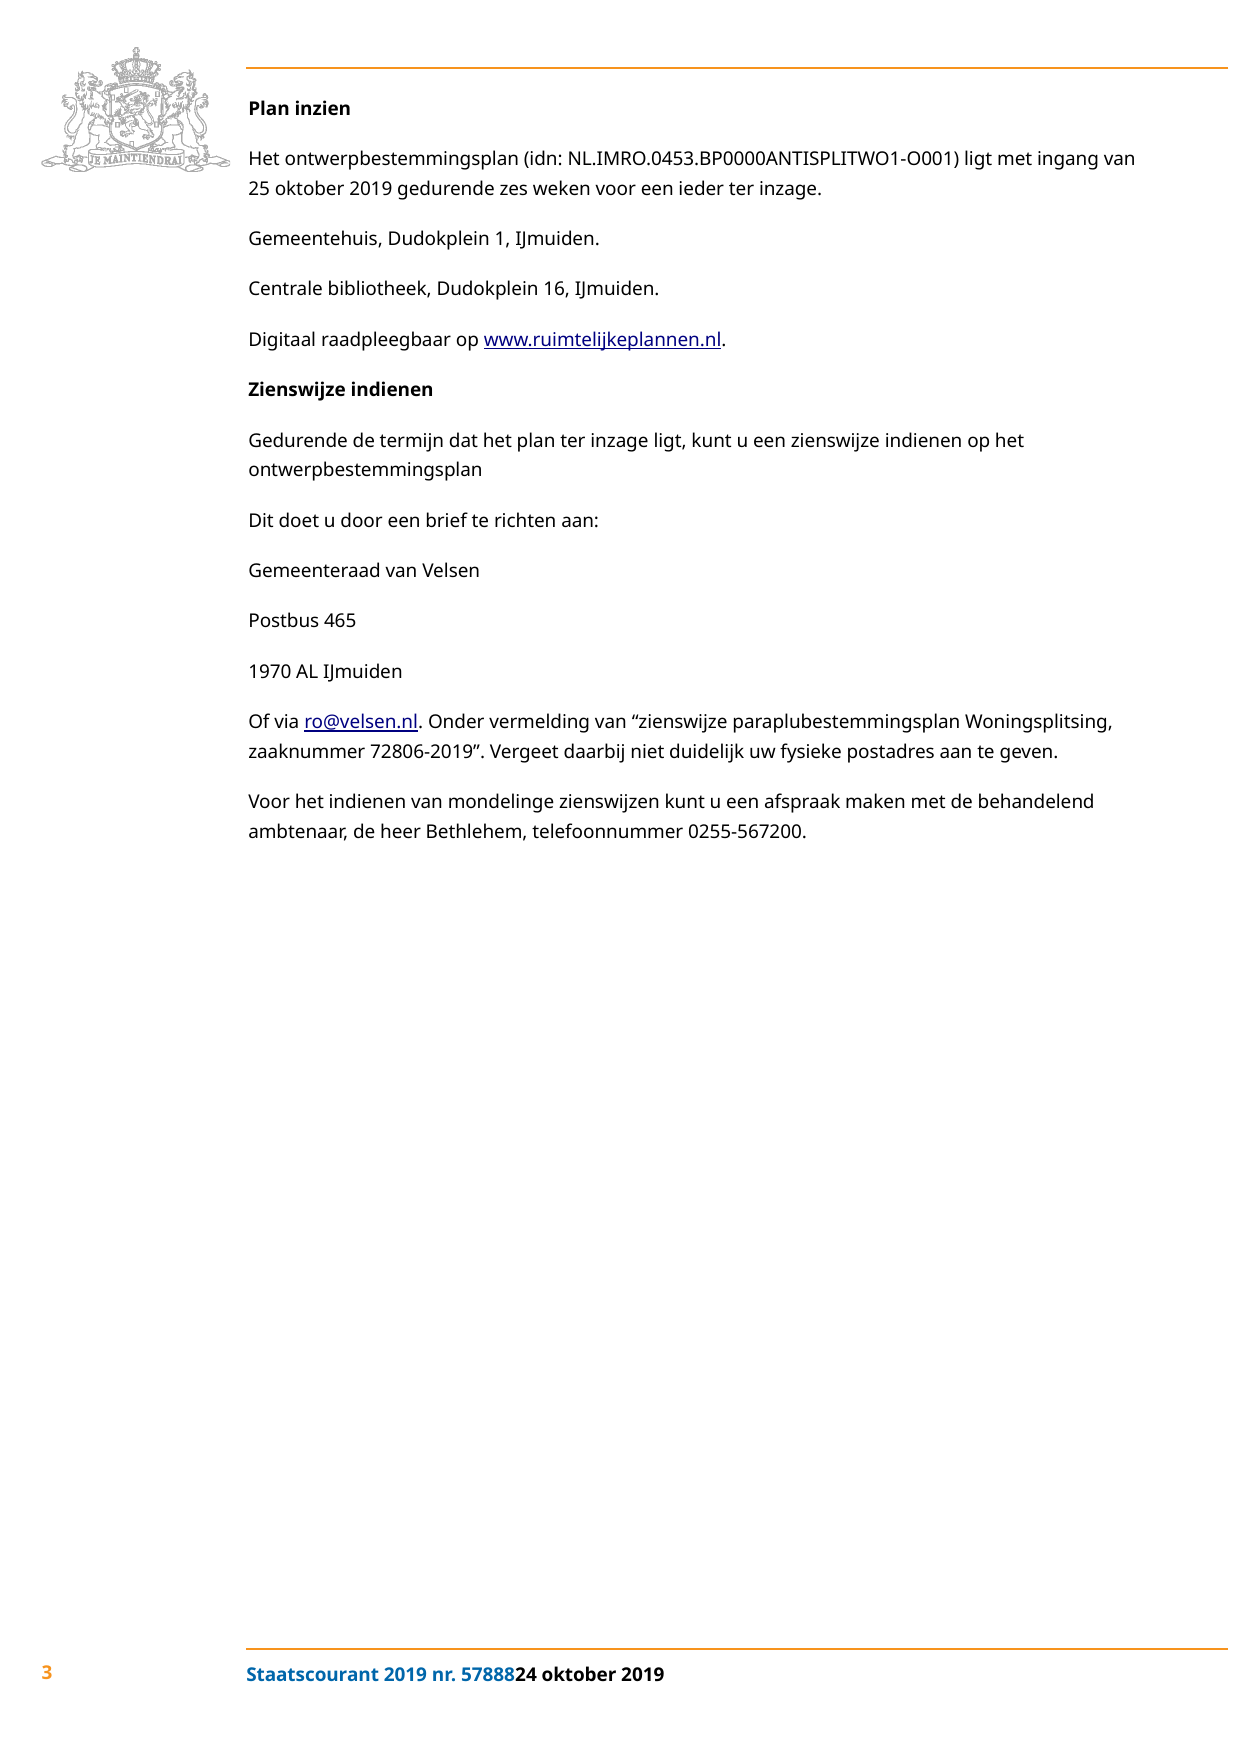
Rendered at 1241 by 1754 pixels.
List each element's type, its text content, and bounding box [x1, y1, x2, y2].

text Dit doet u door een brief te richten aan: [248, 507, 1152, 533]
text Gedurende de termijn dat het plan ter inzage ligt, kunt u een zienswijze indienen op het ontwerpbestemmingsplan [248, 427, 1152, 482]
text Plan inzien [248, 95, 1152, 121]
text 1970 AL IJmui­den [248, 658, 1152, 684]
text Gemeentehuis, Dudokplein 1, IJmuiden. [248, 225, 1152, 251]
text Centrale bibliotheek, Dudokplein 16, IJmuiden. [248, 276, 1152, 301]
text Postbus 465 [248, 608, 1152, 633]
text Voor het indienen van mondelinge zienswijzen kunt u een afspraak maken met de behandelend ambtenaar, de heer Bethlehem, telefoonnummer 0255-567200. [248, 788, 1152, 844]
picture [41, 47, 231, 172]
text Digitaal raadpleegbaar op www.ruimtelijkeplannen.nl. [248, 326, 1152, 352]
text Gemeenteraad van Velsen [248, 557, 1152, 583]
text Of via ro@velsen.nl. Onder vermelding van “zienswijze paraplubestemmingsplan Woningsplitsing, zaaknummer 72806-2019”. Vergeet daarbij niet duidelijk uw fysieke postadres aan te geven. [248, 708, 1152, 764]
text Zienswijze indienen [248, 376, 1152, 402]
text Het ontwerpbestemmingsplan (idn: NL.IMRO.0453.BP0000ANTISPLITWO1-O001) ligt met ingang van 25 oktober 2019 gedurende zes weken voor een ieder ter inzage. [248, 145, 1152, 201]
